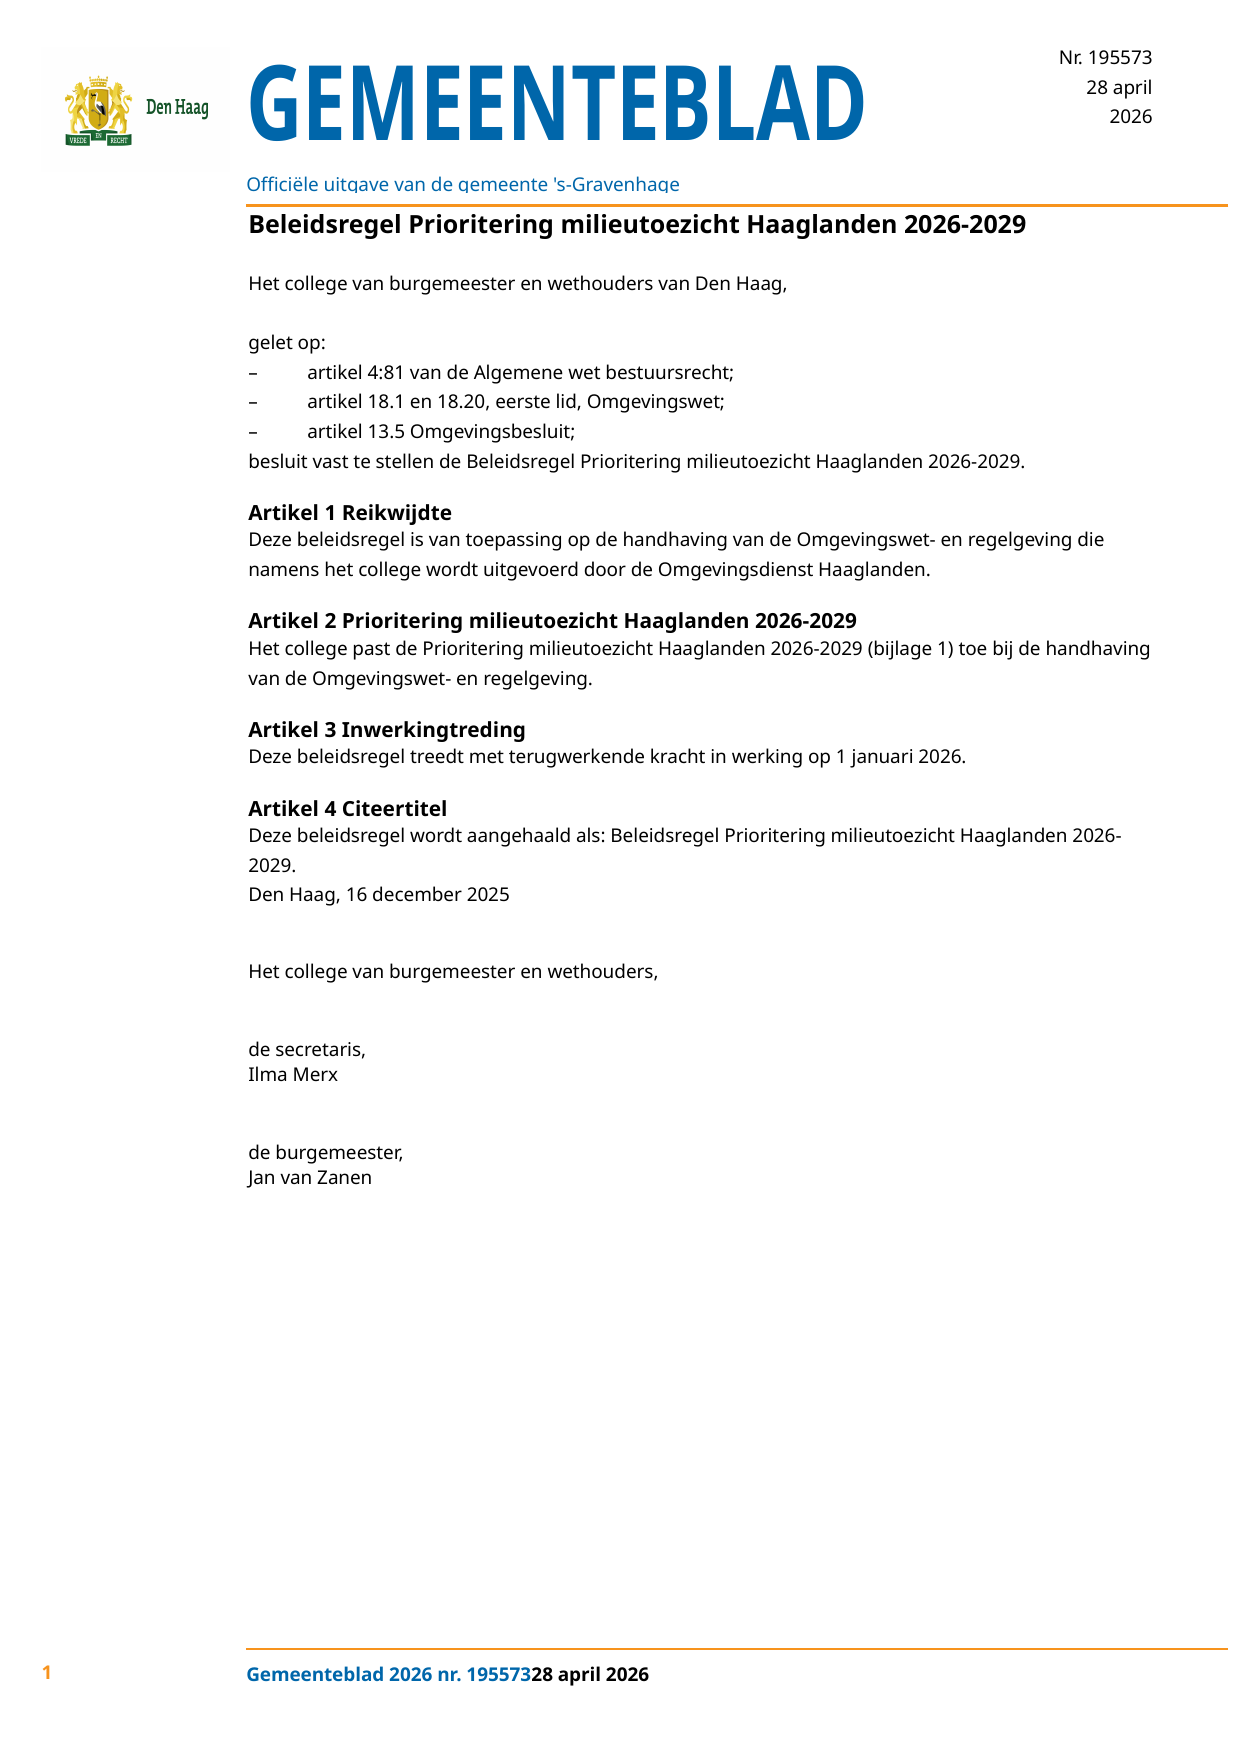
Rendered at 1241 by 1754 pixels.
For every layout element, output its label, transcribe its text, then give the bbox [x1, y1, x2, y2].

picture [41, 47, 231, 172]
text Jan van Zanen [248, 1164, 1152, 1190]
text Artikel 3 Inwerkingtreding [248, 715, 1152, 743]
list artikel 13.5 Omgevingsbesluit; [248, 418, 1152, 444]
text de secretaris, [248, 1036, 1152, 1062]
text Het college past de Prioritering milieutoezicht Haaglanden 2026-2029 (bijlage 1) toe bij de handhaving van de Omgevingswet- en regelgeving. [248, 635, 1152, 690]
text Beleidsregel Prioritering milieutoezicht Haaglanden 2026-2029 [248, 207, 1152, 241]
text Artikel 1 Reikwijdte [248, 498, 1152, 527]
text Deze beleidsregel is van toepassing op de handhaving van de Omgevingswet- en regelgeving die namens het college wordt uitgevoerd door de Omgevingsdienst Haaglanden. [248, 527, 1152, 582]
text Den Haag, 16 december 2025 [248, 882, 1152, 907]
list artikel 4:81 van de Algemene wet bestuursrecht; [248, 359, 1152, 385]
text besluit vast te stellen de Beleidsregel Prioritering milieutoezicht Haaglanden 2026-2029. [248, 448, 1152, 473]
text Het college van burgemeester en wethouders, [248, 959, 1152, 984]
text Artikel 2 Prioritering milieutoezicht Haaglanden 2026-2029 [248, 607, 1152, 635]
text Ilma Merx [248, 1062, 1152, 1087]
text Deze beleidsregel treedt met terugwerkende kracht in werking op 1 januari 2026. [248, 743, 1152, 769]
text de burgemeester, [248, 1139, 1152, 1164]
text Deze beleidsregel wordt aangehaald als: Beleidsregel Prioritering milieutoezicht Haaglanden 2026-2029. [248, 822, 1152, 878]
text Artikel 4 Citeertitel [248, 794, 1152, 822]
list artikel 18.1 en 18.20, eerste lid, Omgevingswet; [248, 389, 1152, 414]
text Het college van burgemeester en wethouders van Den Haag, [248, 270, 1152, 296]
text gelet op: [248, 329, 1152, 355]
